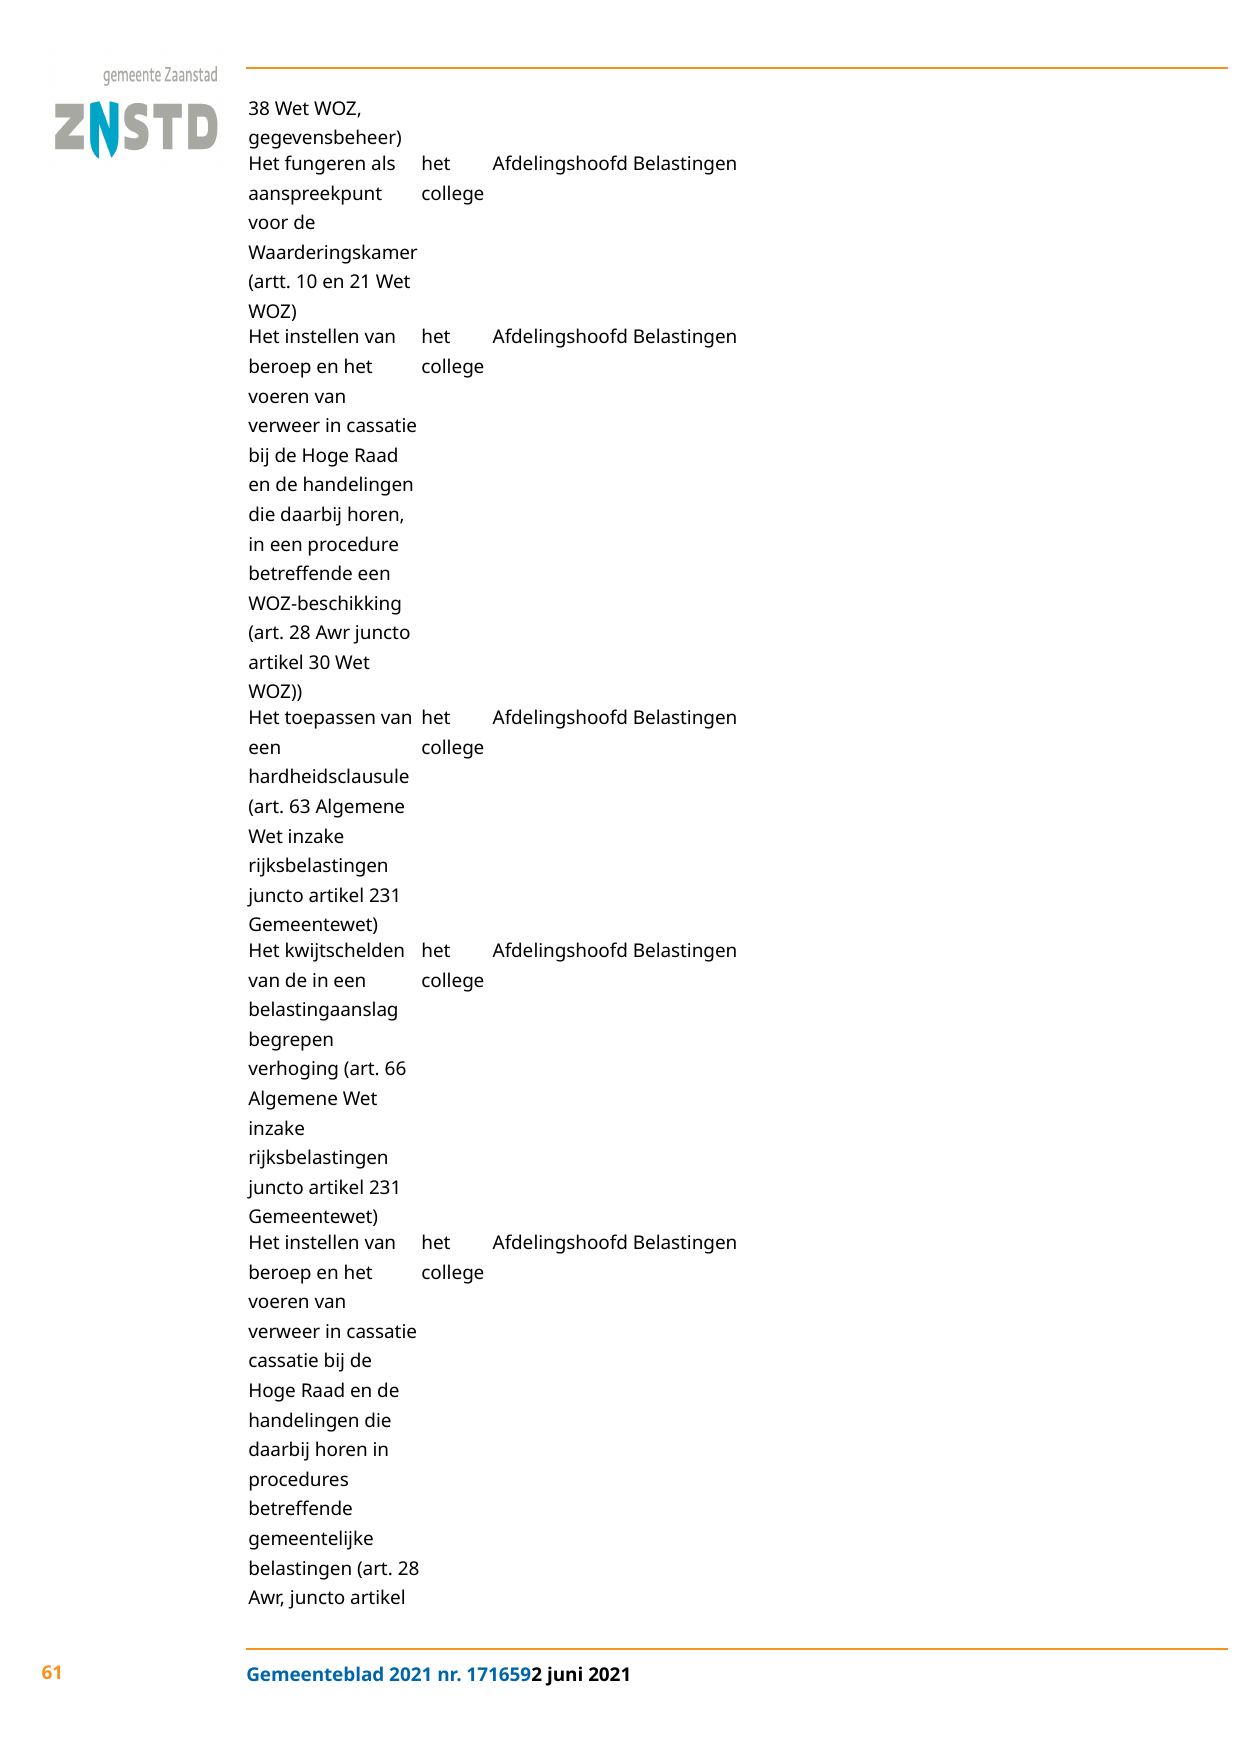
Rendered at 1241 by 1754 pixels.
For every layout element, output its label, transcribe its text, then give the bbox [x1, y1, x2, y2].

table_cell [780, 324, 1152, 704]
picture [41, 47, 231, 172]
table_cell [780, 1229, 1152, 1610]
table_cell [780, 95, 1152, 150]
table_cell het college [421, 150, 492, 324]
table_cell [780, 150, 1152, 324]
table_cell Het fungeren als aanspreekpunt voor de Waarderingskamer (artt. 10 en 21 Wet WOZ) [248, 150, 421, 324]
table_cell [421, 95, 492, 150]
table_cell Het instellen van beroep en het voeren van verweer in cassatie bij de Hoge Raad en de handelingen die daarbij horen, in een procedure betreffende een WOZ-beschikking (art. 28 Awr juncto artikel 30 Wet WOZ)) [248, 324, 421, 704]
table_cell 38 Wet WOZ, gegevensbeheer) [248, 95, 421, 150]
table_cell Afdelingshoofd Belastingen [493, 937, 780, 1229]
table_cell Het toepassen van een hardheidsclausule (art. 63 Algemene Wet inzake rijksbelastingen juncto artikel 231 Gemeentewet) [248, 705, 421, 937]
table_cell het college [421, 324, 492, 704]
table_cell Het instellen van beroep en het voeren van verweer in cassatie cassatie bij de Hoge Raad en de handelingen die daarbij horen in procedures betreffende gemeentelijke belastingen (art. 28 Awr, juncto artikel [248, 1229, 421, 1610]
table_cell Het kwijtschelden van de in een belastingaanslag begrepen verhoging (art. 66 Algemene Wet inzake rijksbelastingen juncto artikel 231 Gemeentewet) [248, 937, 421, 1229]
table_cell Afdelingshoofd Belastingen [493, 1229, 780, 1610]
table_cell [780, 705, 1152, 937]
table_cell het college [421, 1229, 492, 1610]
table_cell [780, 937, 1152, 1229]
table_cell het college [421, 937, 492, 1229]
table_cell [493, 95, 780, 150]
table_cell het college [421, 705, 492, 937]
table_cell Afdelingshoofd Belastingen [493, 150, 780, 324]
table_cell Afdelingshoofd Belastingen [493, 324, 780, 704]
table_cell Afdelingshoofd Belastingen [493, 705, 780, 937]
